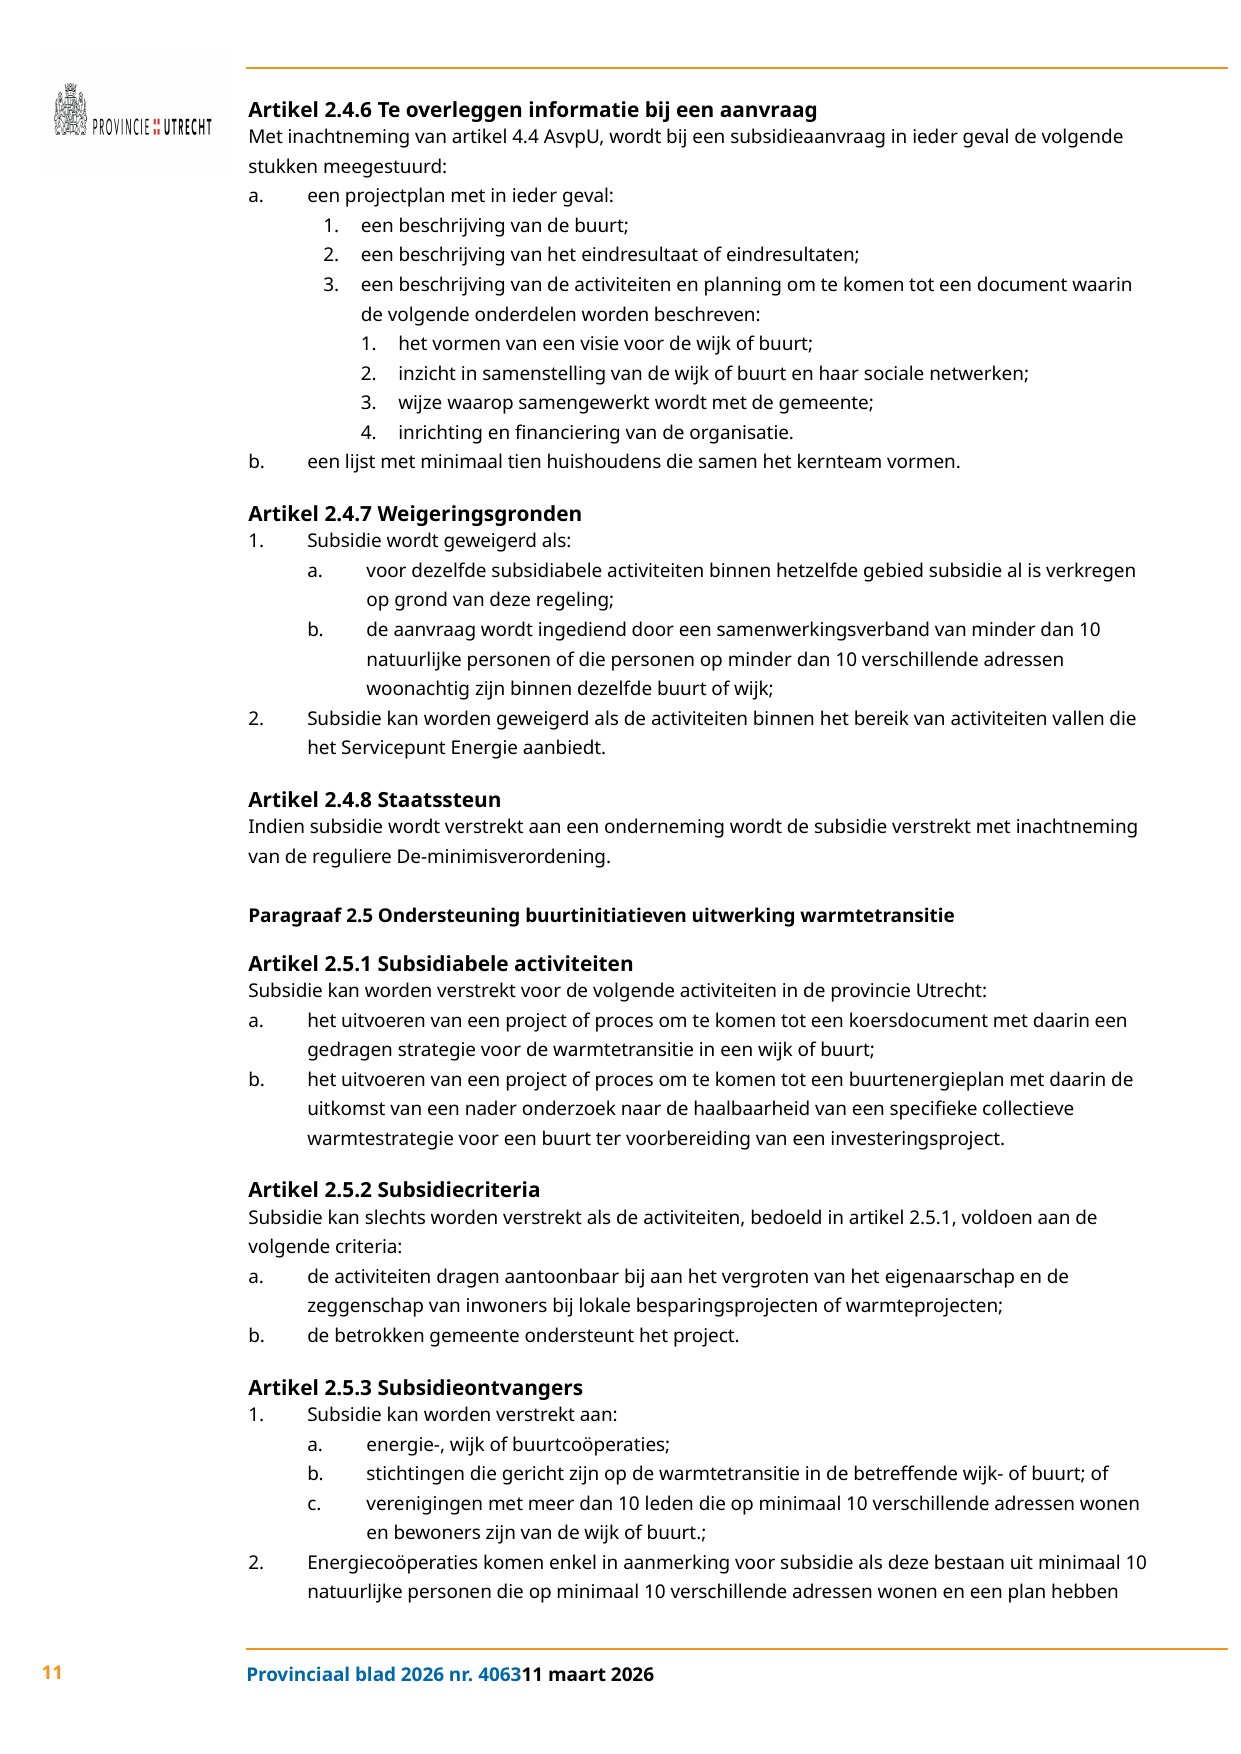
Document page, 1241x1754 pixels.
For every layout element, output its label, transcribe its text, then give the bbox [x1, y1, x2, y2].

list een beschrijving van de activiteiten en planning om te komen tot een document waarin de volgende onderdelen worden beschreven: [323, 271, 1152, 326]
list wijze waarop samengewerkt wordt met de gemeente; [361, 389, 1152, 415]
list voor dezelfde subsidiabele activiteiten binnen hetzelfde gebied subsidie al is verkregen op grond van deze regeling; [307, 557, 1152, 612]
list verenigingen met meer dan 10 leden die op minimaal 10 verschillende adressen wonen en bewoners zijn van de wijk of buurt.; [307, 1490, 1152, 1545]
text Met inachtneming van artikel 4.4 AsvpU, wordt bij een subsidieaanvraag in ieder geval de volgende stukken meegestuurd: [248, 123, 1152, 178]
text Artikel 2.4.7 Weigeringsgronden [248, 499, 1152, 527]
list stichtingen die gericht zijn op de warmtetransitie in de betreffende wijk- of buurt; of [307, 1460, 1152, 1486]
text Subsidie kan worden verstrekt voor de volgende activiteiten in de provincie Utrecht: [248, 977, 1152, 1003]
list de betrokken gemeente ondersteunt het project. [248, 1322, 1152, 1348]
text Paragraaf 2.5 Ondersteuning buurtinitiatieven uitwerking warmtetransitie [248, 902, 1152, 928]
list het vormen van een visie voor de wijk of buurt; [361, 330, 1152, 356]
list Subsidie kan worden verstrekt aan: [248, 1401, 1152, 1427]
list het uitvoeren van een project of proces om te komen tot een koersdocument met daarin een gedragen strategie voor de warmtetransitie in een wijk of buurt; [248, 1007, 1152, 1062]
picture [41, 47, 231, 172]
list Subsidie kan worden geweigerd als de activiteiten binnen het bereik van activiteiten vallen die het Servicepunt Energie aanbiedt. [248, 705, 1152, 760]
list het uitvoeren van een project of proces om te komen tot een buurtenergieplan met daarin de uitkomst van een nader onderzoek naar de haalbaarheid van een specifieke collectieve warmtestrategie voor een buurt ter voorbereiding van een investeringsproject. [248, 1066, 1152, 1151]
list inzicht in samenstelling van de wijk of buurt en haar sociale netwerken; [361, 360, 1152, 386]
list een lijst met minimaal tien huishoudens die samen het kernteam vormen. [248, 449, 1152, 474]
list Subsidie wordt geweigerd als: [248, 527, 1152, 553]
text Artikel 2.5.1 Subsidiabele activiteiten [248, 949, 1152, 977]
list energie-, wijk of buurtcoöperaties; [307, 1431, 1152, 1456]
list de aanvraag wordt ingediend door een samenwerkingsverband van minder dan 10 natuurlijke personen of die personen op minder dan 10 verschillende adressen woonachtig zijn binnen dezelfde buurt of wijk; [307, 616, 1152, 701]
list een beschrijving van het eindresultaat of eindresultaten; [323, 242, 1152, 267]
list Energiecoöperaties komen enkel in aanmerking voor subsidie als deze bestaan uit minimaal 10 natuurlijke personen die op minimaal 10 verschillende adressen wonen en een plan hebben [248, 1549, 1152, 1604]
list de activiteiten dragen aantoonbaar bij aan het vergroten van het eigenaarschap en de zeggenschap van inwoners bij lokale besparingsprojecten of warmteprojecten; [248, 1263, 1152, 1318]
text Artikel 2.5.2 Subsidiecriteria [248, 1176, 1152, 1204]
list een beschrijving van de buurt; [323, 212, 1152, 238]
list een projectplan met in ieder geval: [248, 182, 1152, 208]
text Subsidie kan slechts worden verstrekt als de activiteiten, bedoeld in artikel 2.5.1, voldoen aan de volgende criteria: [248, 1204, 1152, 1259]
text Artikel 2.5.3 Subsidieontvangers [248, 1373, 1152, 1401]
text Artikel 2.4.6 Te overleggen informatie bij een aanvraag [248, 95, 1152, 123]
text Artikel 2.4.8 Staatssteun [248, 785, 1152, 813]
text Indien subsidie wordt verstrekt aan een onderneming wordt de subsidie verstrekt met inachtneming van de reguliere De-minimisverordening. [248, 813, 1152, 869]
list inrichting en financiering van de organisatie. [361, 419, 1152, 445]
